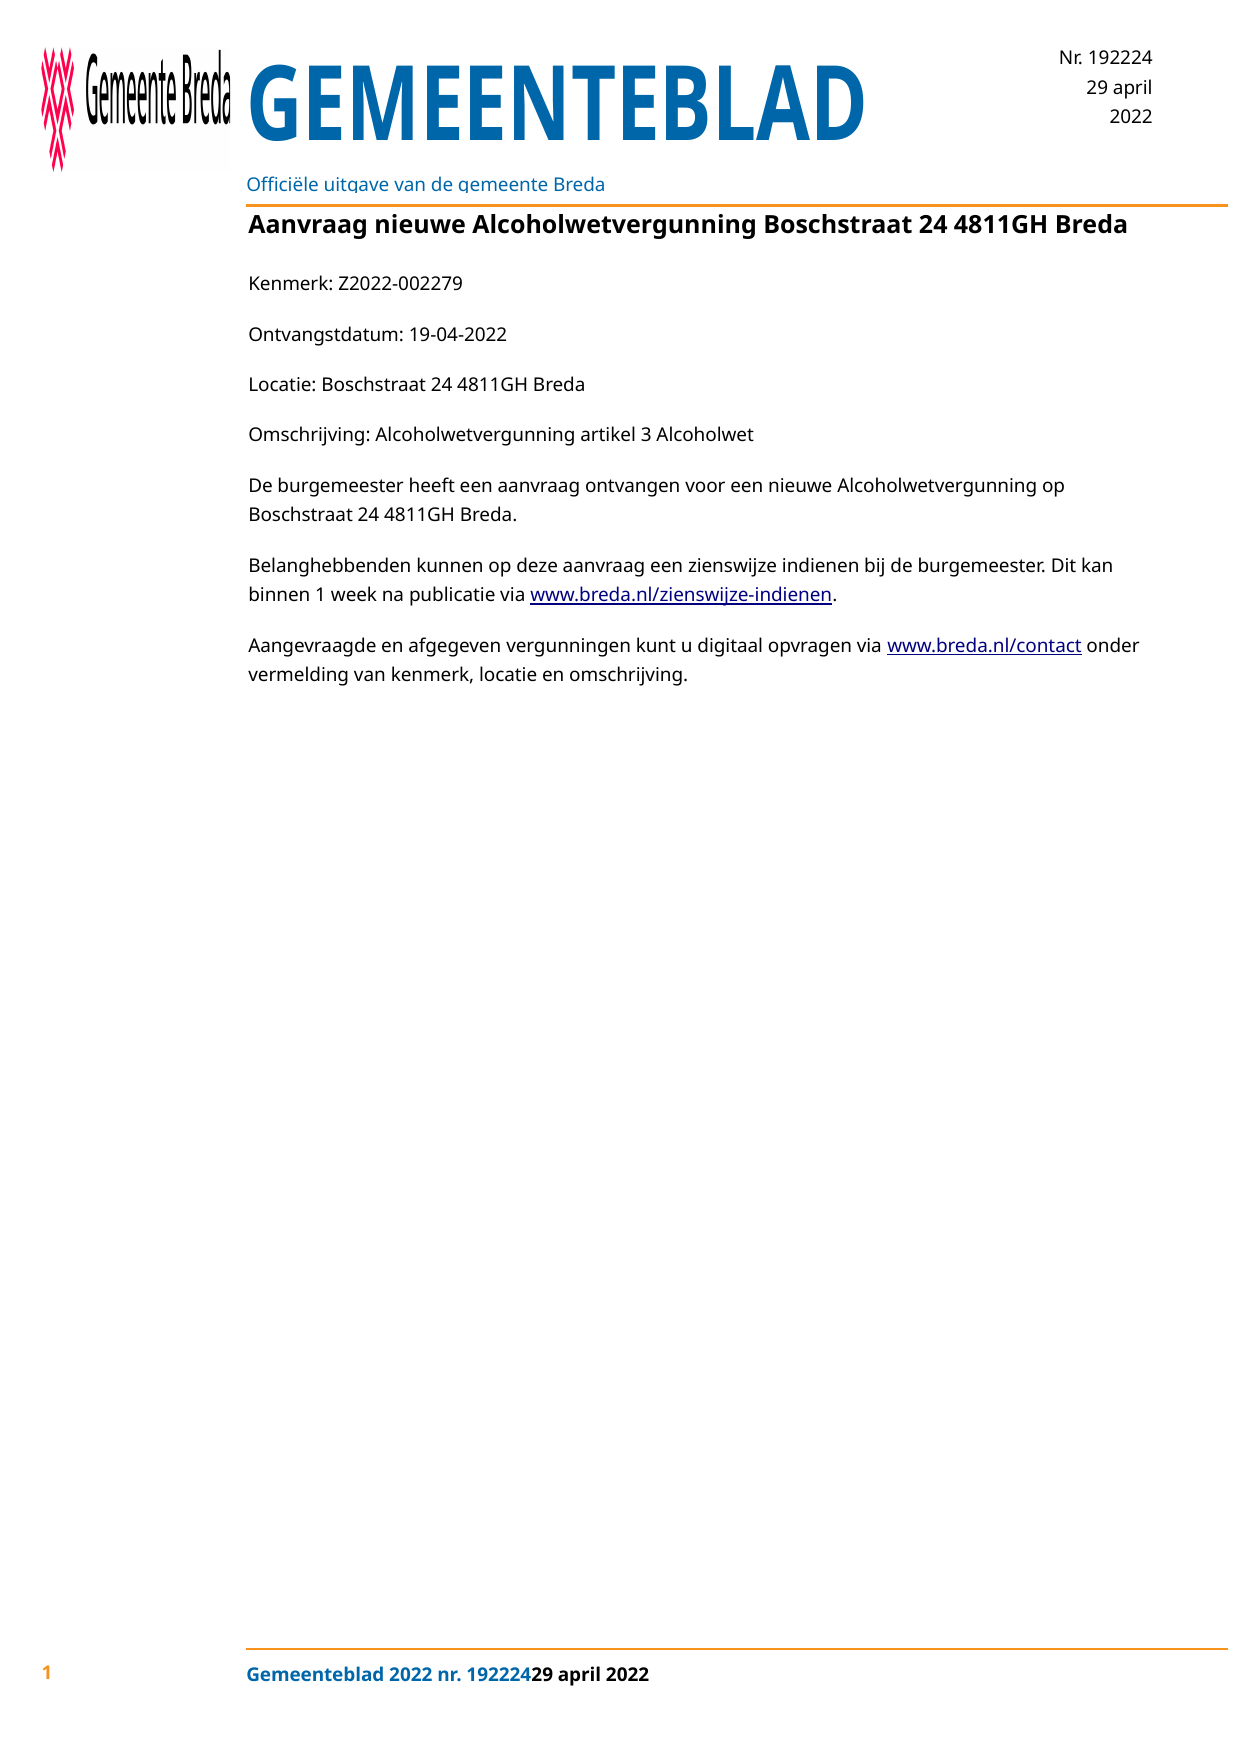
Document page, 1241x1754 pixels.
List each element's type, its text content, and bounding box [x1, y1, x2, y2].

text Ontvangstdatum: 19-04-2022 [248, 321, 1152, 346]
text De burgemeester heeft een aanvraag ontvangen voor een nieuwe Alcoholwetvergunning op Boschstraat 24 4811GH Breda. [248, 472, 1152, 527]
text Aanvraag nieuwe Alcoholwetvergunning Boschstraat 24 4811GH Breda [248, 207, 1152, 241]
picture [41, 47, 231, 172]
text Omschrijving: Alcoholwetvergunning artikel 3 Alcoholwet [248, 422, 1152, 447]
text Locatie: Boschstraat 24 4811GH Breda [248, 371, 1152, 397]
text Belanghebbenden kunnen op deze aanvraag een zienswijze indienen bij de burgemeester. Dit kan binnen 1 week na publicatie via www.breda.nl/zienswijze-indienen. [248, 552, 1152, 607]
text Aangevraagde en afgegeven vergunningen kunt u digitaal opvragen via www.breda.nl/contact onder vermelding van kenmerk, locatie en omschrijving. [248, 632, 1152, 687]
text Kenmerk: Z2022-002279 [248, 270, 1152, 296]
